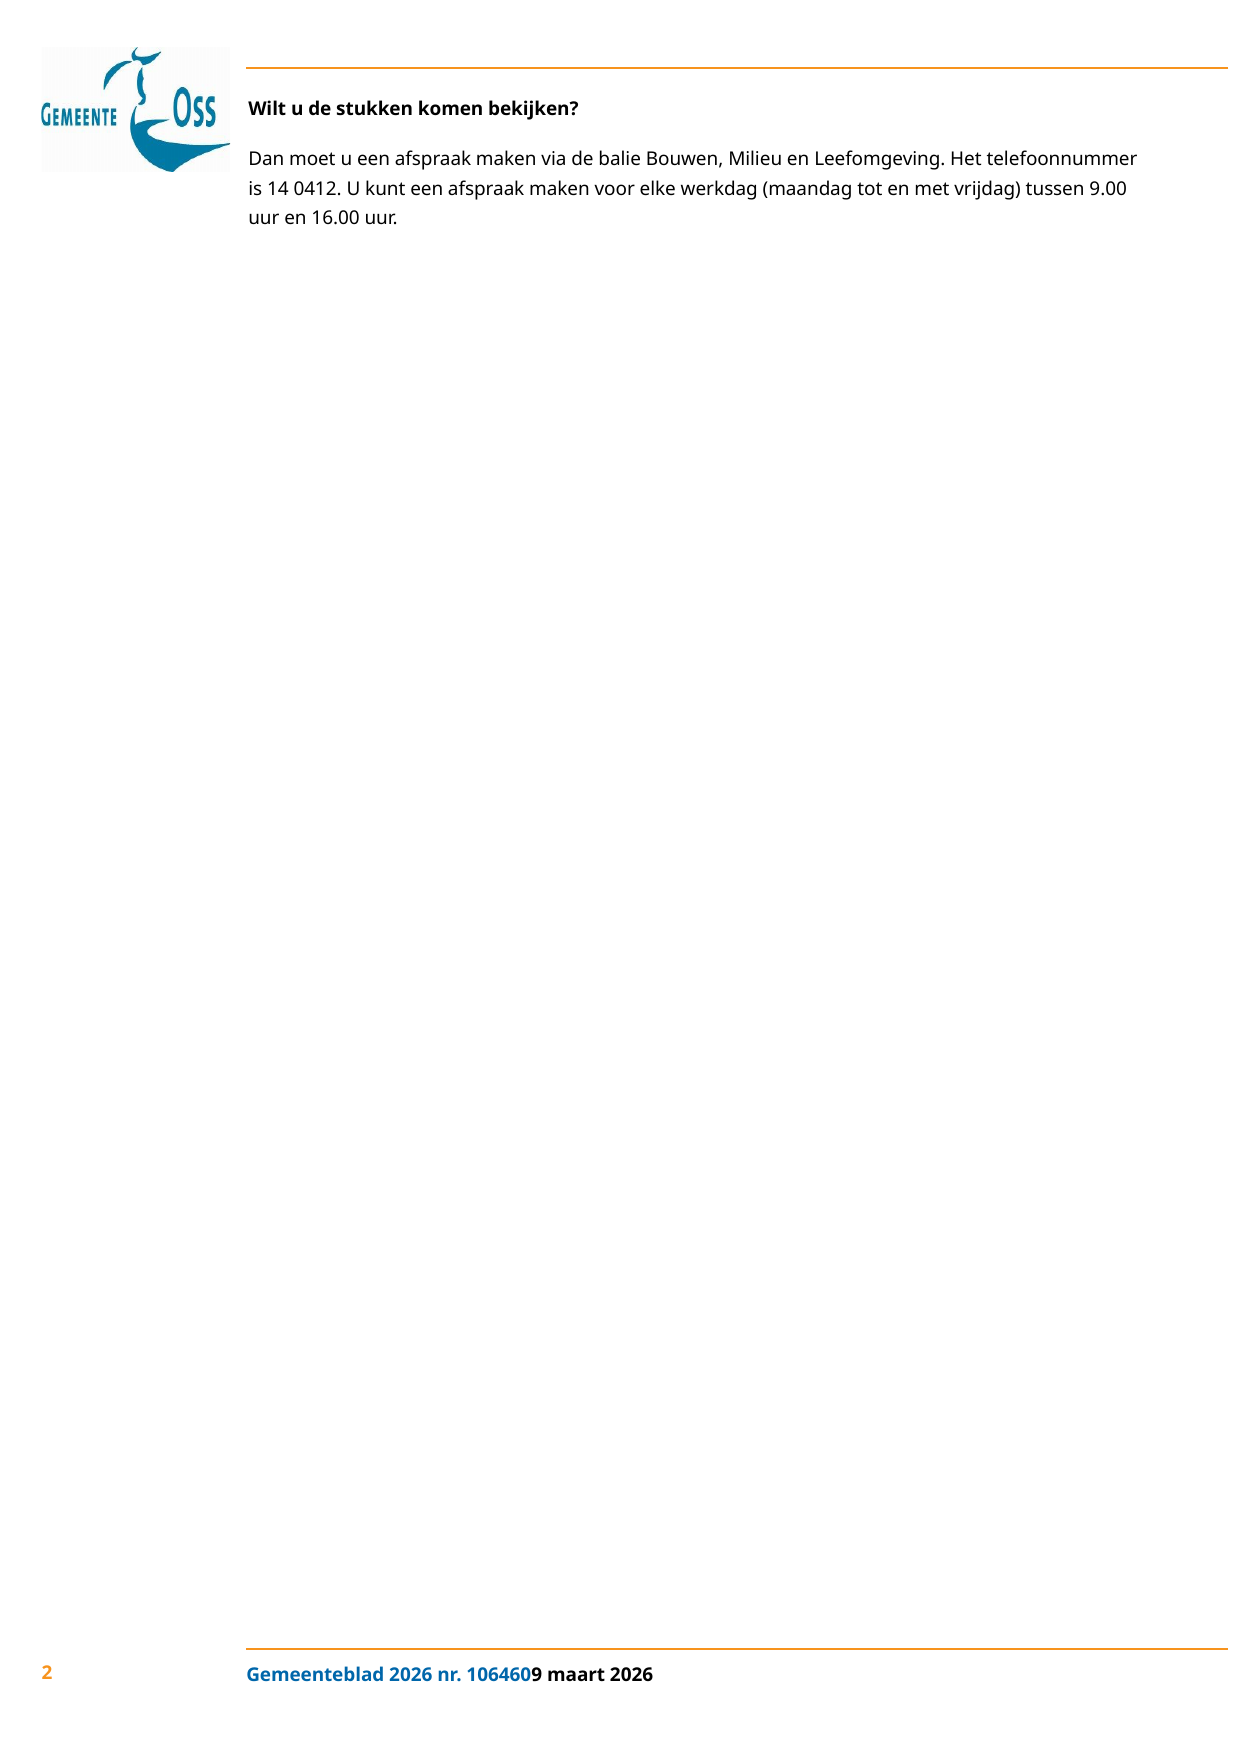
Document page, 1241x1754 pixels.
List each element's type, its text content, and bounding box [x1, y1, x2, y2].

text Wilt u de stukken komen bekijken? [248, 95, 1152, 121]
picture [41, 47, 231, 172]
text Dan moet u een afspraak maken via de balie Bouwen, Milieu en Leefomgeving. Het telefoonnummer is 14 0412. U kunt een afspraak maken voor elke werkdag (maandag tot en met vrijdag) tussen 9.00 uur en 16.00 uur. [248, 145, 1152, 230]
